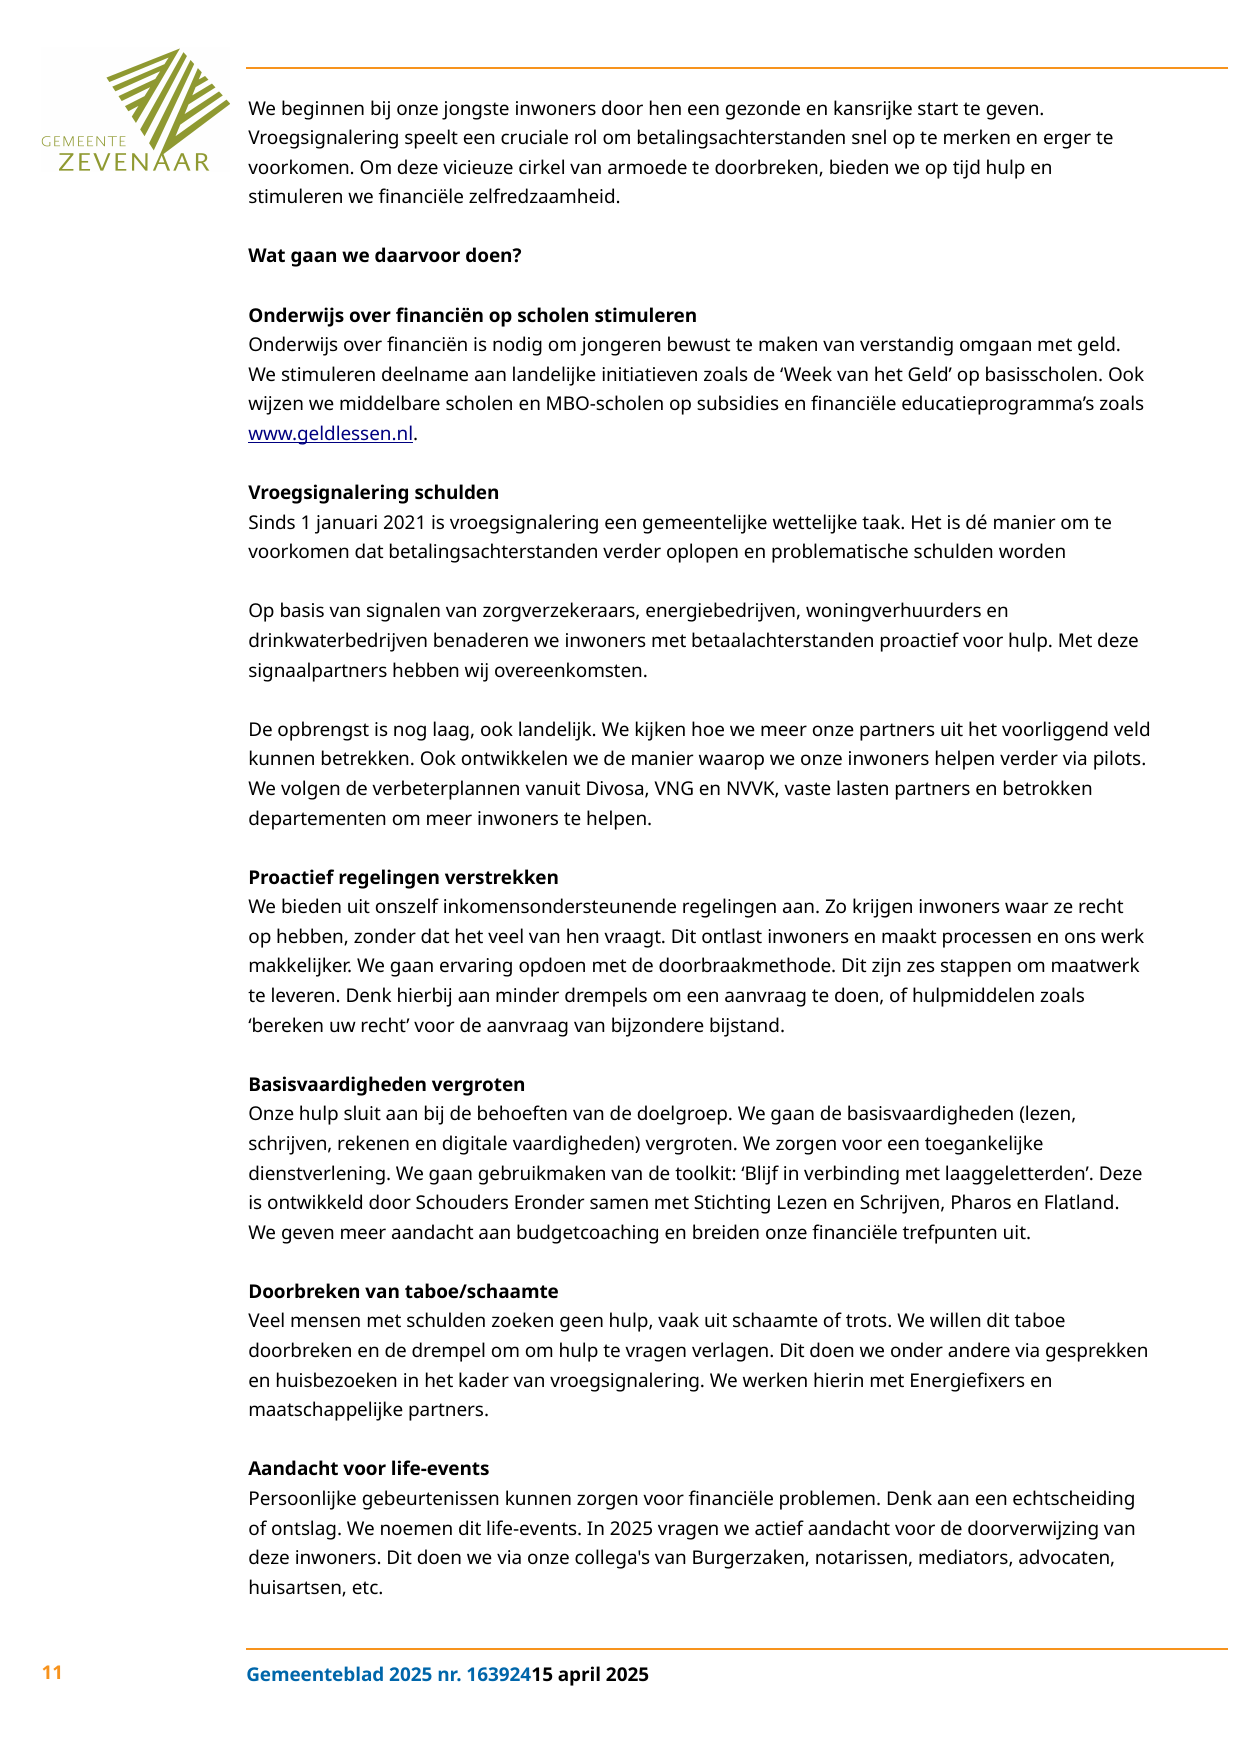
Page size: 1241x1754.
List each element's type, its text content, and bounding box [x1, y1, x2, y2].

text Sinds 1 januari 2021 is vroegsignalering een gemeentelijke wettelijke taak. Het is dé manier om te voorkomen dat betalingsachterstanden verder oplopen en problematische schulden worden [248, 509, 1152, 564]
text Proactief regelingen verstrekken [248, 864, 1152, 890]
text We bieden uit onszelf inkomensondersteunende regelingen aan. Zo krijgen inwoners waar ze recht op hebben, zonder dat het veel van hen vraagt. Dit ontlast inwoners en maakt processen en ons werk makkelijker. We gaan ervaring opdoen met de doorbraakmethode. Dit zijn zes stappen om maatwerk te leveren. Denk hierbij aan minder drempels om een aanvraag te doen, of hulpmiddelen zoals ‘bereken uw recht’ voor de aanvraag van bijzondere bijstand. [248, 893, 1152, 1038]
text Vroegsignalering schulden [248, 479, 1152, 505]
text Onderwijs over financiën is nodig om jongeren bewust te maken van verstandig omgaan met geld. We stimuleren deelname aan landelijke initiatieven zoals de ‘Week van het Geld’ op basisscholen. Ook wijzen we middelbare scholen en MBO-scholen op subsidies en financiële educatieprogramma’s zoals www.geldlessen.nl. [248, 331, 1152, 446]
picture [41, 47, 231, 172]
text Veel mensen met schulden zoeken geen hulp, vaak uit schaamte of trots. We willen dit taboe doorbreken en de drempel om om hulp te vragen verlagen. Dit doen we onder andere via gesprekken en huisbezoeken in het kader van vroegsignalering. We werken hierin met Energiefixers en maatschappelijke partners. [248, 1308, 1152, 1422]
text Persoonlijke gebeurtenissen kunnen zorgen voor financiële problemen. Denk aan een echtscheiding of ontslag. We noemen dit life-events. In 2025 vragen we actief aandacht voor de doorverwijzing van deze inwoners. Dit doen we via onze collega's van Burgerzaken, notarissen, mediators, advocaten, huisartsen, etc. [248, 1485, 1152, 1600]
text Doorbreken van taboe/schaamte [248, 1278, 1152, 1304]
text Wat gaan we daarvoor doen? [248, 243, 1152, 268]
text Onderwijs over financiën op scholen stimuleren [248, 302, 1152, 328]
text Onze hulp sluit aan bij de behoeften van de doelgroep. We gaan de basisvaardigheden (lezen, schrijven, rekenen en digitale vaardigheden) vergroten. We zorgen voor een toegankelijke dienstverlening. We gaan gebruikmaken van de toolkit: ‘Blijf in verbinding met laaggeletterden’. Deze is ontwikkeld door Schouders Eronder samen met Stichting Lezen en Schrijven, Pharos en Flatland. We geven meer aandacht aan budgetcoaching en breiden onze financiële trefpunten uit. [248, 1101, 1152, 1245]
text De opbrengst is nog laag, ook landelijk. We kijken hoe we meer onze partners uit het voorliggend veld kunnen betrekken. Ook ontwikkelen we de manier waarop we onze inwoners helpen verder via pilots. We volgen de verbeterplannen vanuit Divosa, VNG en NVVK, vaste lasten partners en betrokken departementen om meer inwoners te helpen. [248, 716, 1152, 831]
text Aandacht voor life-events [248, 1456, 1152, 1481]
text Op basis van signalen van zorgverzekeraars, energiebedrijven, woningverhuurders en drinkwaterbedrijven benaderen we inwoners met betaalachterstanden proactief voor hulp. Met deze signaalpartners hebben wij overeenkomsten. [248, 598, 1152, 683]
text Basisvaardigheden vergroten [248, 1071, 1152, 1097]
text We beginnen bij onze jongste inwoners door hen een gezonde en kansrijke start te geven. Vroegsignalering speelt een cruciale rol om betalingsachterstanden snel op te merken en erger te voorkomen. Om deze vicieuze cirkel van armoede te doorbreken, bieden we op tijd hulp en stimuleren we financiële zelfredzaamheid. [248, 95, 1152, 209]
